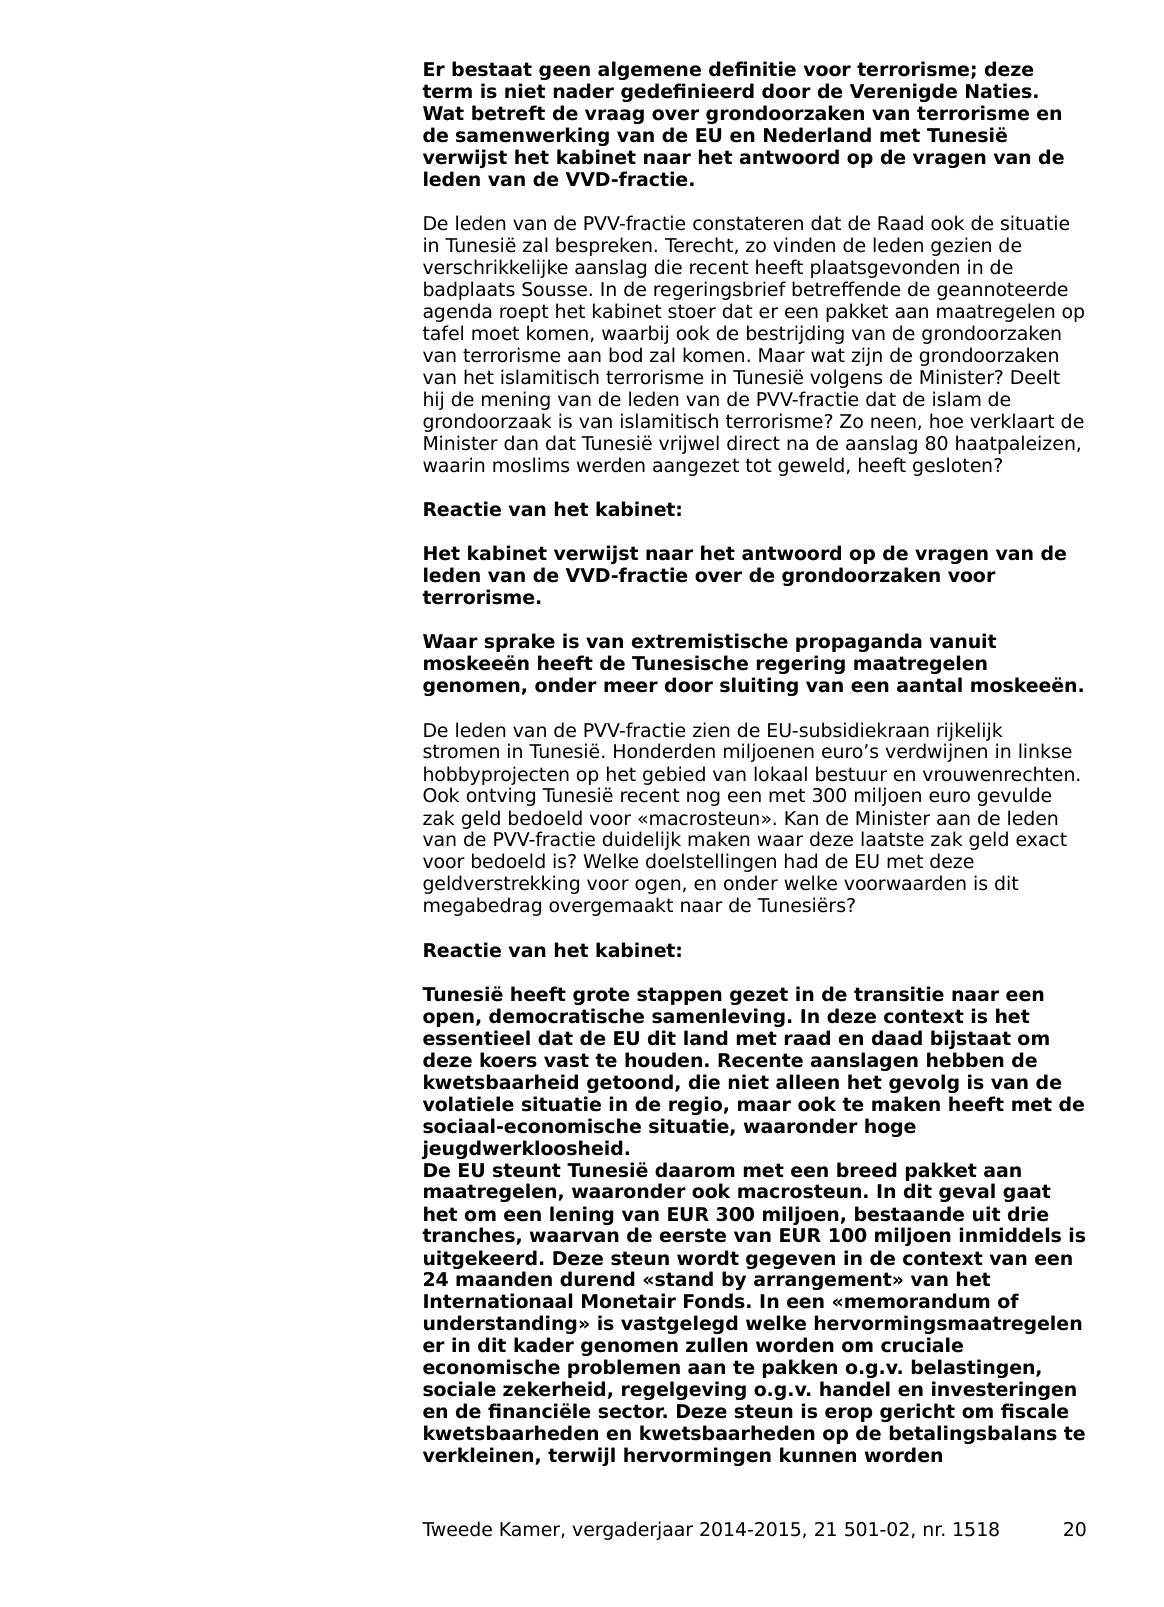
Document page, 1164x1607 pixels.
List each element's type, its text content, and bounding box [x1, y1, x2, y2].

subtitle Reactie van het kabinet: [422, 939, 1087, 961]
subtitle Reactie van het kabinet: [422, 499, 1087, 521]
text De EU steunt Tunesië daarom met een breed pakket aan maatregelen, waaronder ook macrosteun. In dit geval gaat het om een lening van EUR 300 miljoen, bestaande uit drie tranches, waarvan de eerste van EUR 100 miljoen inmiddels is uitgekeerd. Deze steun wordt gegeven in de context van een 24 maanden durend «stand by arrangement» van het Internationaal Monetair Fonds. In een «memorandum of understanding» is vastgelegd welke hervormingsmaatregelen er in dit kader genomen zullen worden om cruciale economische problemen aan te pakken o.g.v. belastingen, sociale zekerheid, regelgeving o.g.v. handel en investeringen en de financiële sector. Deze steun is erop gericht om fiscale kwetsbaarheden en kwetsbaarheden op de betalingsbalans te verkleinen, terwijl hervormingen kunnen worden [422, 1159, 1087, 1467]
text Het kabinet verwijst naar het antwoord op de vragen van de leden van de VVD-fractie over de grondoorzaken voor terrorisme. [422, 543, 1087, 609]
text De leden van de PVV-fractie zien de EU-subsidiekraan rijkelijk stromen in Tunesië. Honderden miljoenen euro’s verdwijnen in linkse hobbyprojecten op het gebied van lokaal bestuur en vrouwenrechten. Ook ontving Tunesië recent nog een met 300 miljoen euro gevulde zak geld bedoeld voor «macrosteun». Kan de Minister aan de leden van de PVV-fractie duidelijk maken waar deze laatste zak geld exact voor bedoeld is? Welke doelstellingen had de EU met deze geldverstrekking voor ogen, en onder welke voorwaarden is dit megabedrag overgemaakt naar de Tunesiërs? [422, 719, 1087, 917]
text Tunesië heeft grote stappen gezet in de transitie naar een open, democratische samenleving. In deze context is het essentieel dat de EU dit land met raad en daad bijstaat om deze koers vast te houden. Recente aanslagen hebben de kwetsbaarheid getoond, die niet alleen het gevolg is van de volatiele situatie in de regio, maar ook te maken heeft met de sociaal-economische situatie, waaronder hoge jeugdwerkloosheid. [422, 984, 1087, 1159]
text Waar sprake is van extremistische propaganda vanuit moskeeën heeft de Tunesische regering maatregelen genomen, onder meer door sluiting van een aantal moskeeën. [422, 631, 1087, 697]
text Er bestaat geen algemene definitie voor terrorisme; deze term is niet nader gedefinieerd door de Verenigde Naties. Wat betreft de vraag over grondoorzaken van terrorisme en de samenwerking van de EU en Nederland met Tunesië verwijst het kabinet naar het antwoord op de vragen van de leden van de VVD-fractie. [422, 59, 1087, 191]
text De leden van de PVV-fractie constateren dat de Raad ook de situatie in Tunesië zal bespreken. Terecht, zo vinden de leden gezien de verschrikkelijke aanslag die recent heeft plaatsgevonden in de badplaats Sousse. In de regeringsbrief betreffende de geannoteerde agenda roept het kabinet stoer dat er een pakket aan maatregelen op tafel moet komen, waarbij ook de bestrijding van de grondoorzaken van terrorisme aan bod zal komen. Maar wat zijn de grondoorzaken van het islamitisch terrorisme in Tunesië volgens de Minister? Deelt hij de mening van de leden van de PVV-fractie dat de islam de grondoorzaak is van islamitisch terrorisme? Zo neen, hoe verklaart de Minister dan dat Tunesië vrijwel direct na de aanslag 80 haatpaleizen, waarin moslims werden aangezet tot geweld, heeft gesloten? [422, 213, 1087, 477]
